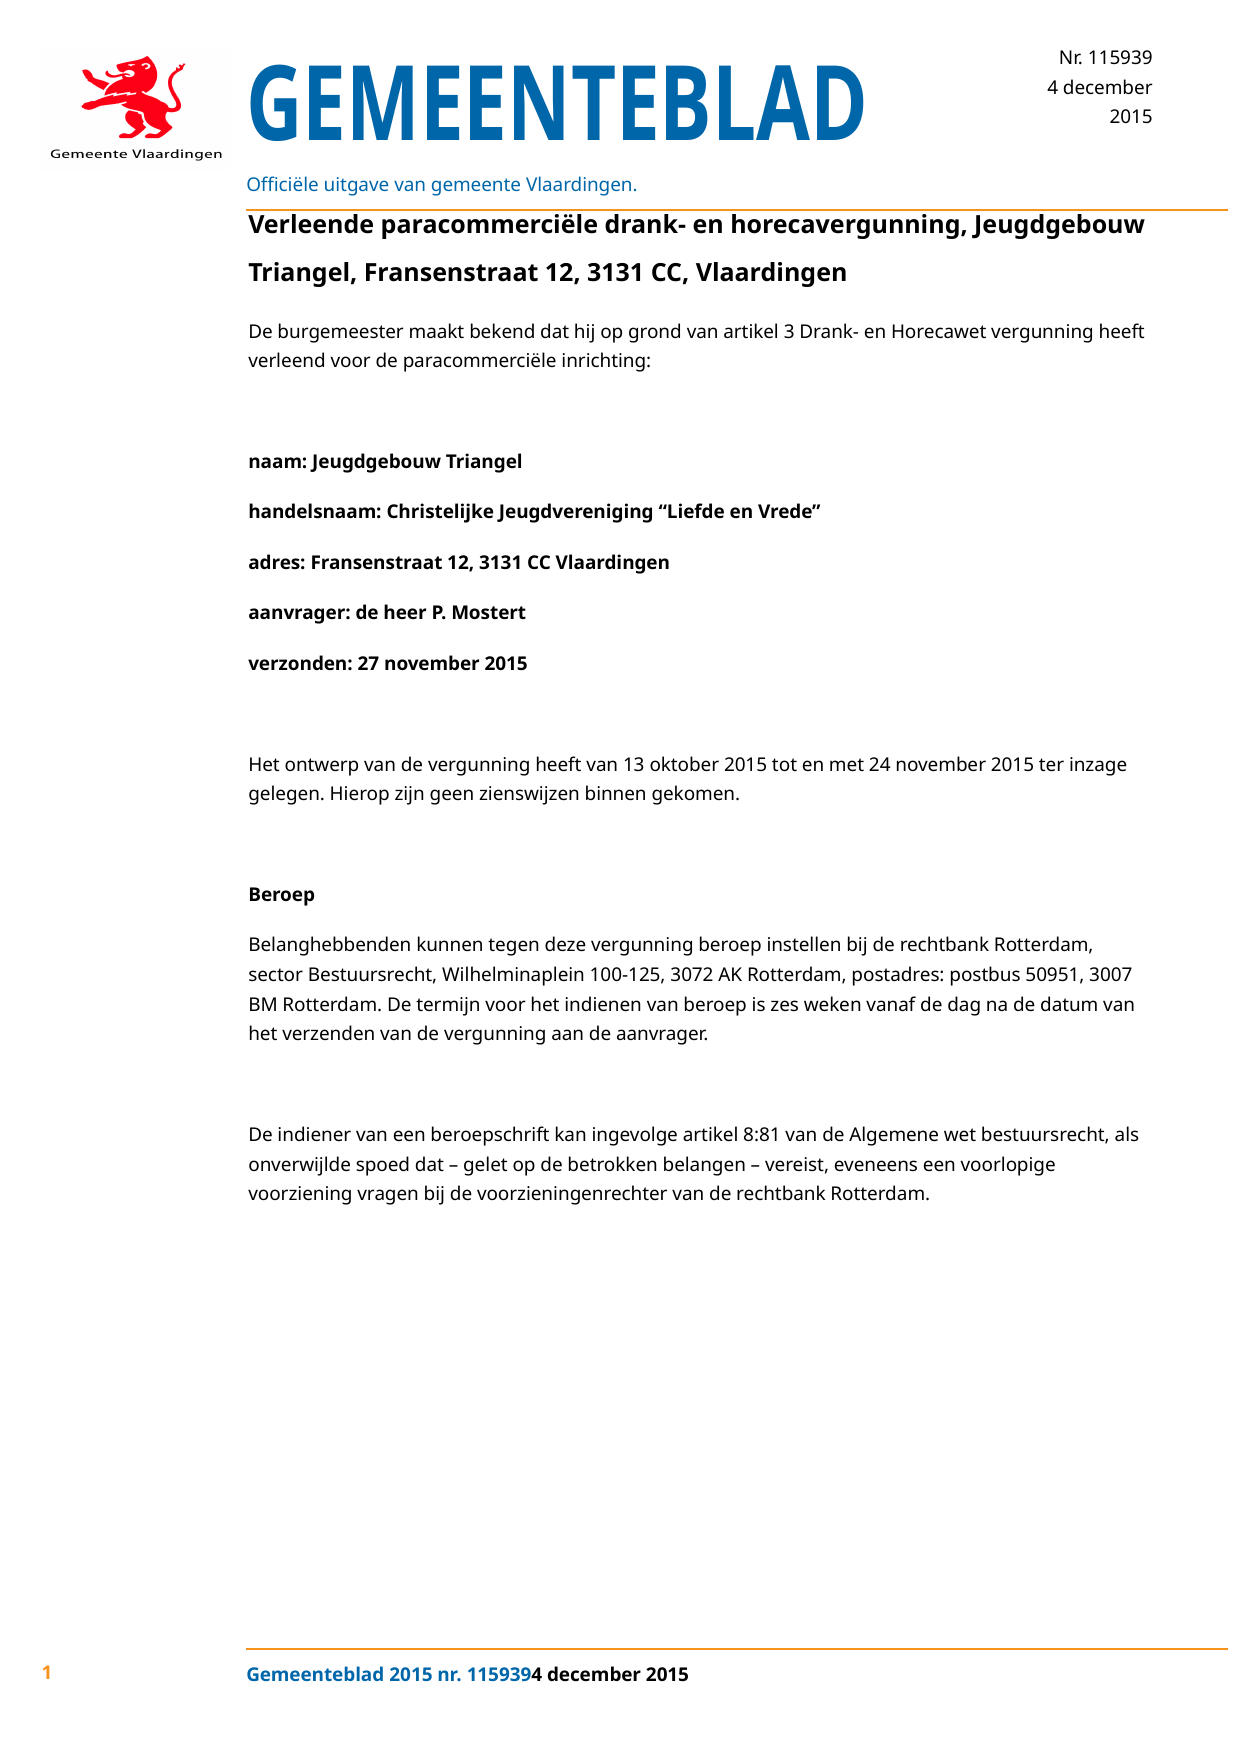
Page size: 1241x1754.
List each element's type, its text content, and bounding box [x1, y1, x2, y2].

text naam: Jeugdgebouw Triangel [248, 448, 1152, 474]
text aanvrager: de heer P. Mostert [248, 599, 1152, 625]
text Belanghebbenden kunnen tegen deze vergunning beroep instellen bij de rechtbank Rotterdam, sector Bestuursrecht, Wilhelminaplein 100-125, 3072 AK Rotterdam, postadres: postbus 50951, 3007 BM Rotterdam. De termijn voor het indienen van beroep is zes weken vanaf de dag na de datum van het verzenden van de vergunning aan de aanvrager. [248, 932, 1152, 1046]
text Beroep [248, 881, 1152, 907]
text Verleende paracommerciële drank- en horecavergunning, Jeugdgebouw Triangel, Fransenstraat 12, 3131 CC, Vlaardingen [248, 211, 1152, 288]
text De indiener van een beroepschrift kan ingevolge artikel 8:81 van de Algemene wet bestuursrecht, als onverwijlde spoed dat – gelet op de betrokken belangen – vereist, eveneens een voorlopige voorziening vragen bij de voorzieningenrechter van de rechtbank Rotterdam. [248, 1121, 1152, 1206]
text De burgemeester maakt bekend dat hij op grond van artikel 3 Drank- en Horecawet vergunning heeft verleend voor de paracommerciële inrichting: [248, 318, 1152, 373]
text verzonden: 27 november 2015 [248, 650, 1152, 676]
text Het ontwerp van de vergunning heeft van 13 oktober 2015 tot en met 24 november 2015 ter inzage gelegen. Hierop zijn geen zienswijzen binnen gekomen. [248, 751, 1152, 806]
picture [41, 47, 231, 172]
text handelsnaam: Christelijke Jeugdvereniging “Liefde en Vrede” [248, 499, 1152, 524]
text adres: Fransenstraat 12, 3131 CC Vlaardingen [248, 549, 1152, 575]
